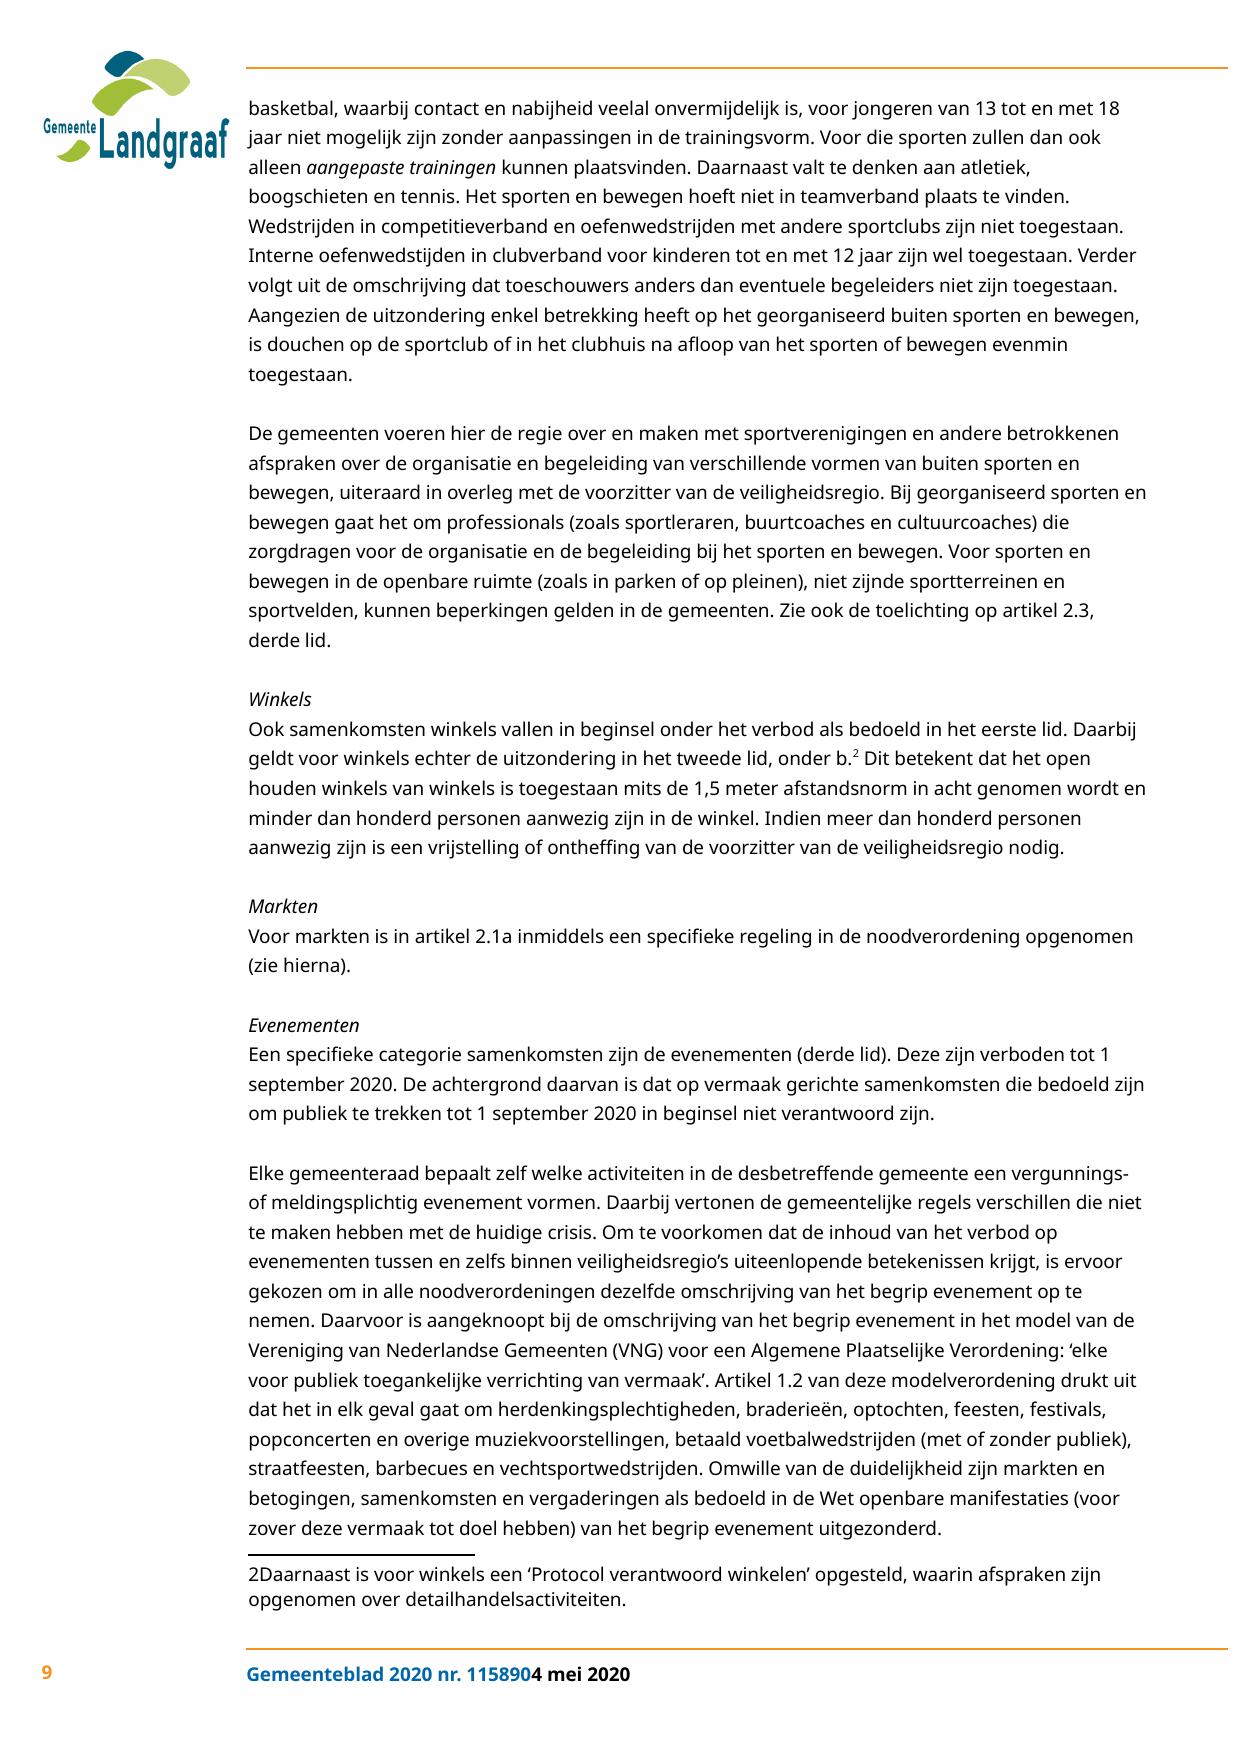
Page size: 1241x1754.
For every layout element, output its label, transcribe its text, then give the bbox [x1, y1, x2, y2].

text De gemeenten voeren hier de regie over en maken met sportverenigingen en andere betrokkenen afspraken over de organisatie en begeleiding van verschillende vormen van buiten sporten en bewegen, uiteraard in overleg met de voorzitter van de veiligheidsregio. Bij georganiseerd sporten en bewegen gaat het om professionals (zoals sportleraren, buurtcoaches en cultuurcoaches) die zorgdragen voor de organisatie en de begeleiding bij het sporten en bewegen. Voor sporten en bewegen in de openbare ruimte (zoals in parken of op pleinen), niet zijnde sportterreinen en sportvelden, kunnen beperkingen gelden in de gemeenten. Zie ook de toelichting op artikel 2.3, derde lid. [248, 420, 1152, 653]
text basketbal, waarbij contact en nabijheid veelal onvermijdelijk is, voor jongeren van 13 tot en met 18 jaar niet mogelijk zijn zonder aanpassingen in de trainingsvorm. Voor die sporten zullen dan ook alleen aangepaste trainingen kunnen plaatsvinden. Daarnaast valt te denken aan atletiek, boogschieten en tennis. Het sporten en bewegen hoeft niet in teamverband plaats te vinden. Wedstrijden in competitieverband en oefenwedstrijden met andere sportclubs zijn niet toegestaan. Interne oefenwedstijden in clubverband voor kinderen tot en met 12 jaar zijn wel toegestaan. Verder volgt uit de omschrijving dat toeschouwers anders dan eventuele begeleiders niet zijn toegestaan. Aangezien de uitzondering enkel betrekking heeft op het georganiseerd buiten sporten en bewegen, is douchen op de sportclub of in het clubhuis na afloop van het sporten of bewegen evenmin toegestaan. [248, 95, 1152, 387]
text Evenementen [248, 1012, 1152, 1038]
text Een specifieke categorie samenkomsten zijn de evenementen (derde lid). Deze zijn verboden tot 1 september 2020. De achtergrond daarvan is dat op vermaak gerichte samenkomsten die bedoeld zijn om publiek te trekken tot 1 september 2020 in beginsel niet verantwoord zijn. [248, 1041, 1152, 1126]
text Daarnaast is voor winkels een ‘Protocol verantwoord winkelen’ opgesteld, waarin afspraken zijn opgenomen over detailhandelsactiviteiten. [248, 1561, 1152, 1612]
text Markten [248, 893, 1152, 919]
text Winkels [248, 686, 1152, 712]
text Voor markten is in artikel 2.1a inmiddels een specifieke regeling in de noodverordening opgenomen (zie hierna). [248, 923, 1152, 978]
text Ook samenkomsten winkels vallen in beginsel onder het verbod als bedoeld in het eerste lid. Daarbij geldt voor winkels echter de uitzondering in het tweede lid, onder b. Dit betekent dat het open houden winkels van winkels is toegestaan mits de 1,5 meter afstandsnorm in acht genomen wordt en minder dan honderd personen aanwezig zijn in de winkel. Indien meer dan honderd personen aanwezig zijn is een vrijstelling of ontheffing van de voorzitter van de veiligheidsregio nodig. [248, 716, 1152, 860]
text Elke gemeenteraad bepaalt zelf welke activiteiten in de desbetreffende gemeente een vergunnings- of meldingsplichtig evenement vormen. Daarbij vertonen de gemeentelijke regels verschillen die niet te maken hebben met de huidige crisis. Om te voorkomen dat de inhoud van het verbod op evenementen tussen en zelfs binnen veiligheidsregio’s uiteenlopende betekenissen krijgt, is ervoor gekozen om in alle noodverordeningen dezelfde omschrijving van het begrip evenement op te nemen. Daarvoor is aangeknoopt bij de omschrijving van het begrip evenement in het model van de Vereniging van Nederlandse Gemeenten (VNG) voor een Algemene Plaatselijke Verordening: ‘elke voor publiek toegankelijke verrichting van vermaak’. Artikel 1.2 van deze modelverordening drukt uit dat het in elk geval gaat om herdenkingsplechtigheden, braderieën, optochten, feesten, festivals, popconcerten en overige muziekvoorstellingen, betaald voetbalwedstrijden (met of zonder publiek), straatfeesten, barbecues en vechtsportwedstrijden. Omwille van de duidelijkheid zijn markten en betogingen, samenkomsten en vergaderingen als bedoeld in de Wet openbare manifestaties (voor zover deze vermaak tot doel hebben) van het begrip evenement uitgezonderd. [248, 1160, 1152, 1541]
picture [41, 47, 231, 172]
